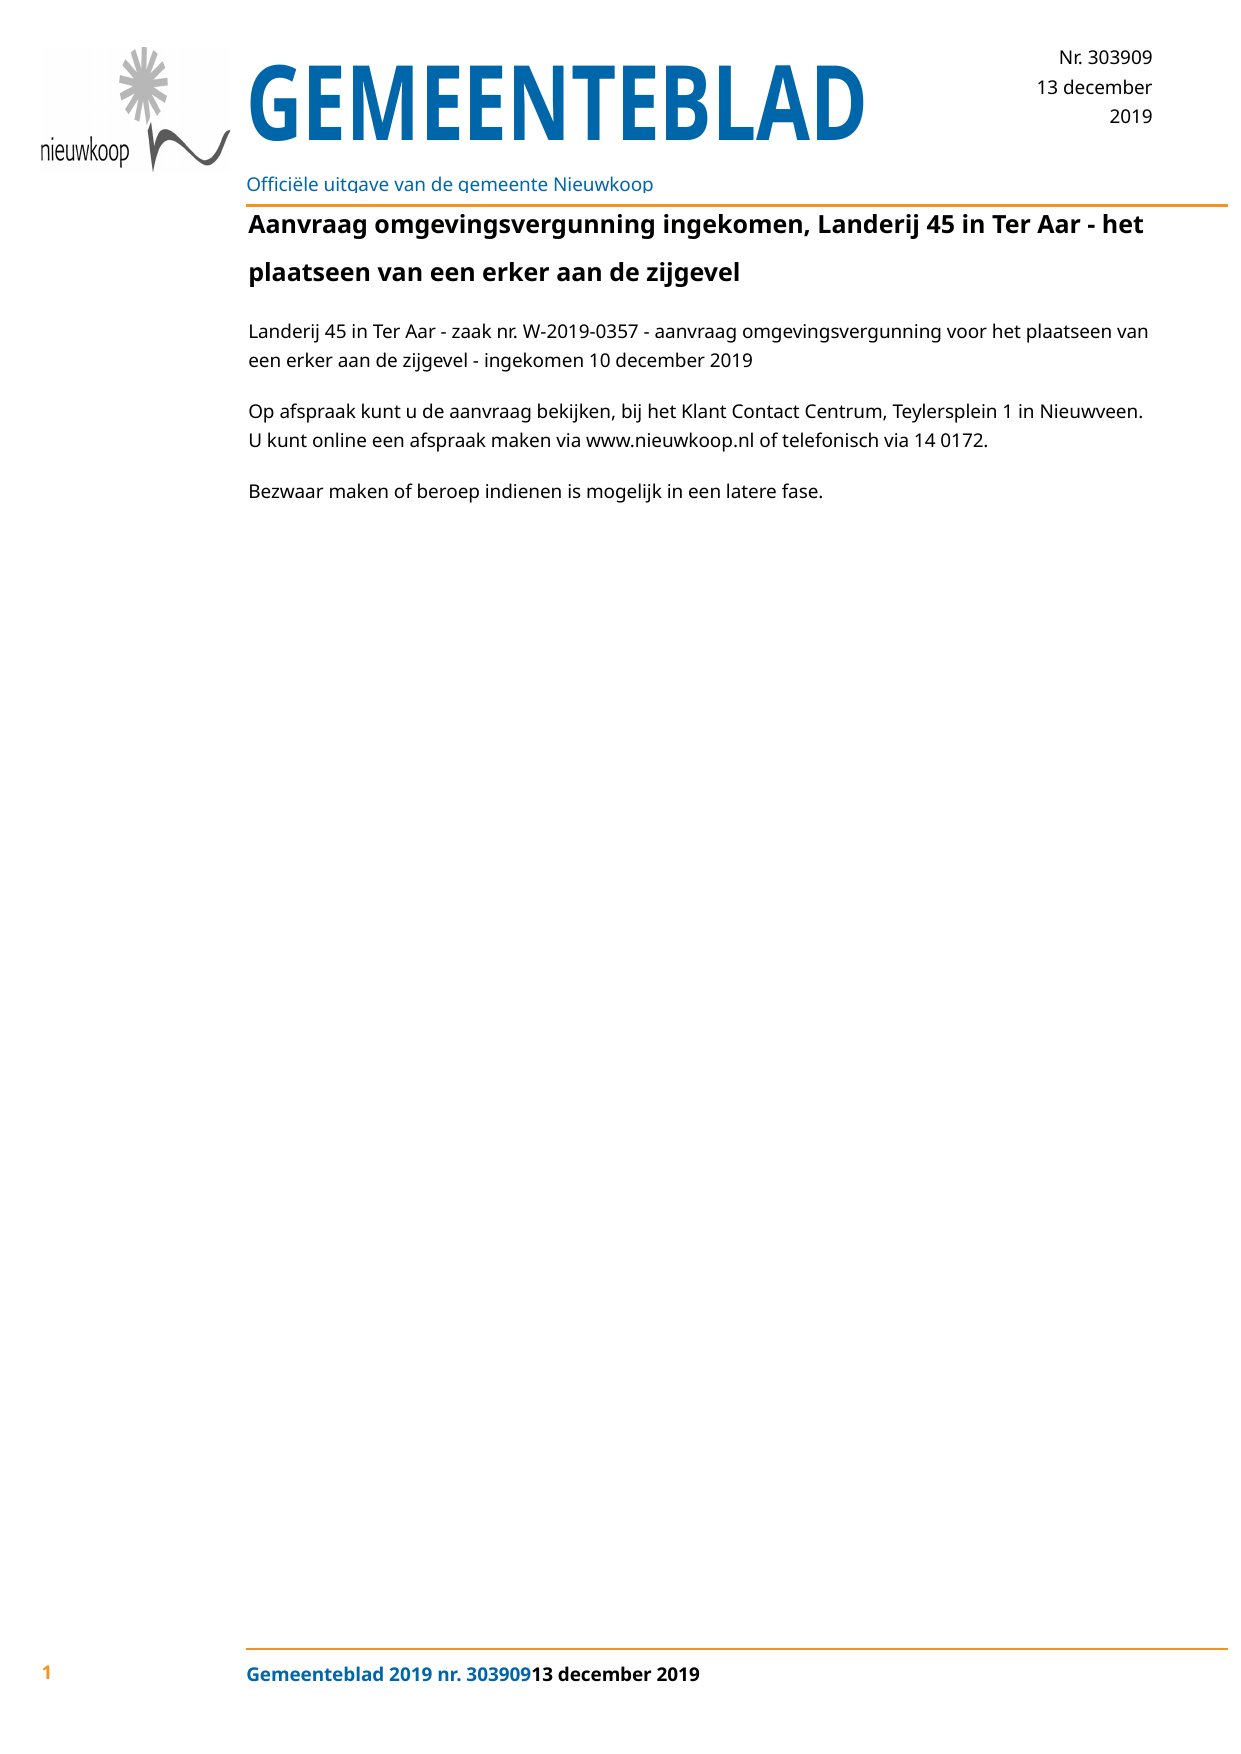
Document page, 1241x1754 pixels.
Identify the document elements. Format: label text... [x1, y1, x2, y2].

text Aanvraag omgevingsvergunning ingekomen, Landerij 45 in Ter Aar - het plaatseen van een erker aan de zijgevel [248, 207, 1152, 288]
text Op afspraak kunt u de aanvraag bekijken, bij het Klant Contact Centrum, Teylersplein 1 in Nieuwveen. U kunt online een afspraak maken via www.nieuwkoop.nl of telefonisch via 14 0172. [248, 398, 1152, 453]
text Bezwaar maken of beroep indienen is mogelijk in een latere fase. [248, 478, 1152, 504]
text Landerij 45 in Ter Aar - zaak nr. W-2019-0357 - aanvraag omgevingsvergunning voor het plaatseen van een erker aan de zijgevel - ingekomen 10 december 2019 [248, 318, 1152, 373]
picture [41, 47, 231, 172]
